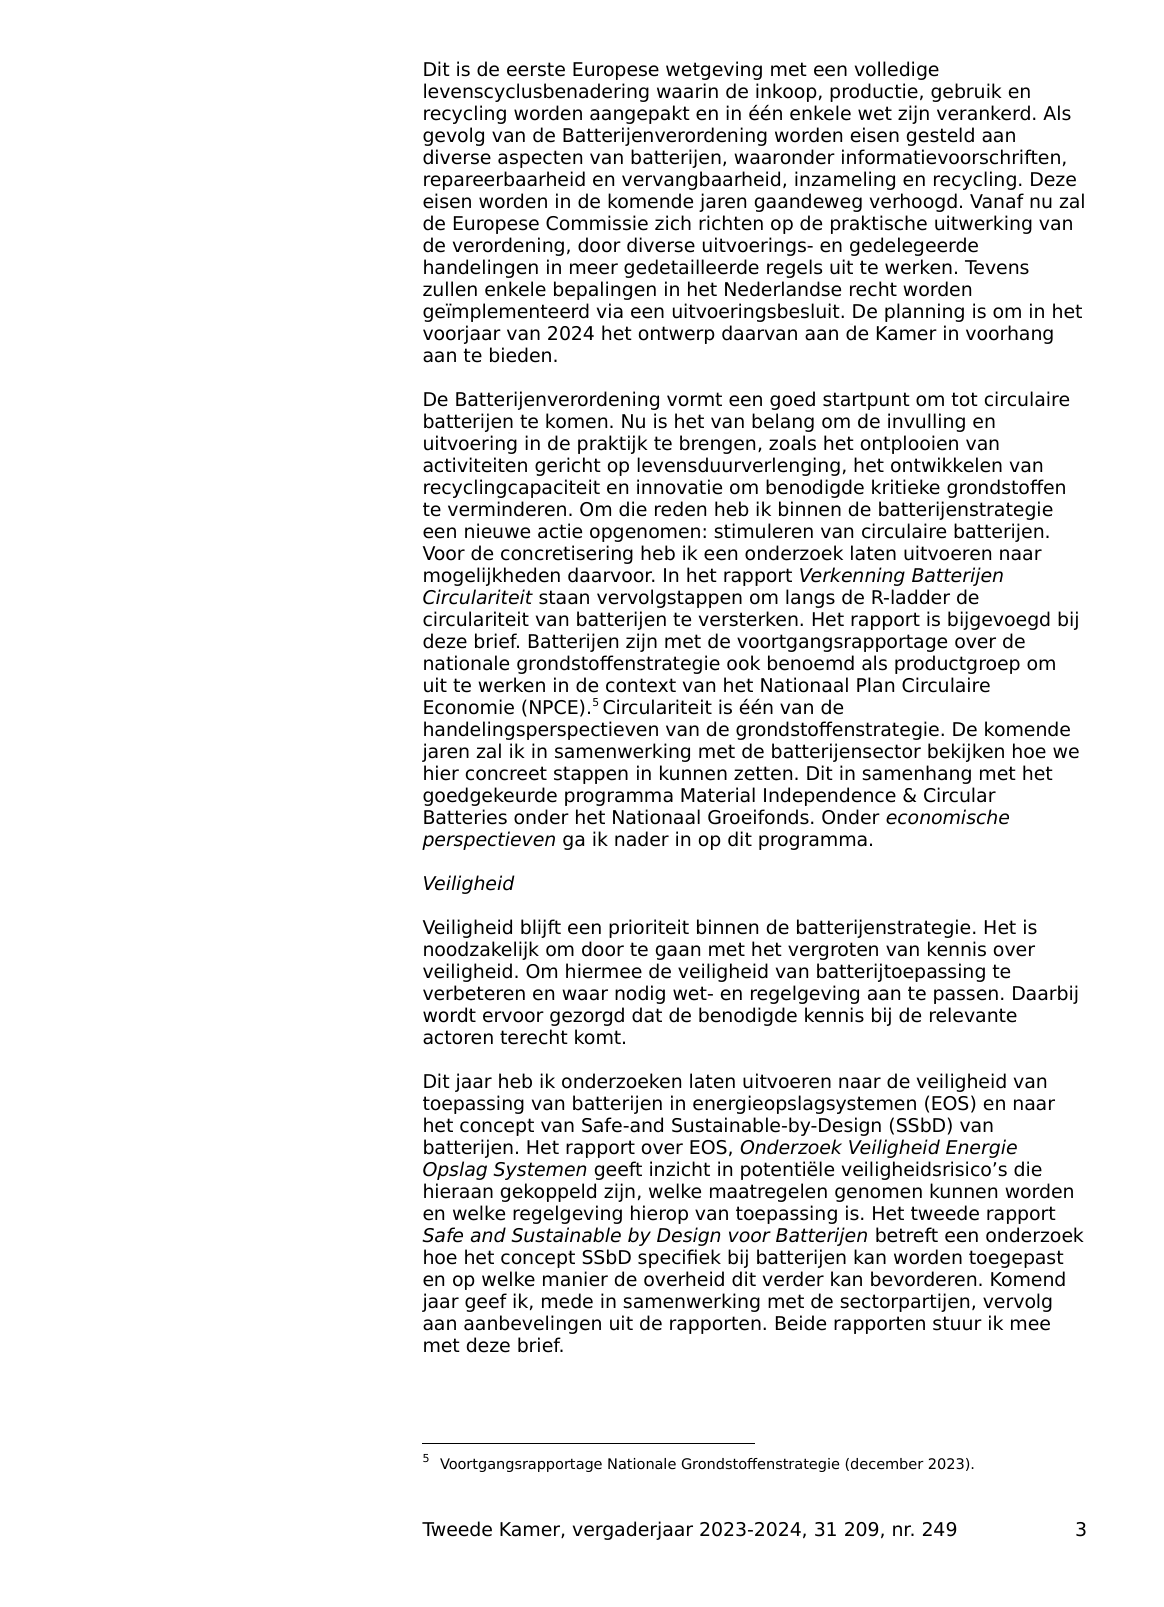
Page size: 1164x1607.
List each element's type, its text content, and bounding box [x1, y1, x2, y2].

text De Batterijenverordening vormt een goed startpunt om tot circulaire batterijen te komen. Nu is het van belang om de invulling en uitvoering in de praktijk te brengen, zoals het ontplooien van activiteiten gericht op levensduurverlenging, het ontwikkelen van recyclingcapaciteit en innovatie om benodigde kritieke grondstoffen te verminderen. Om die reden heb ik binnen de batterijenstrategie een nieuwe actie opgenomen: stimuleren van circulaire batterijen. Voor de concretisering heb ik een onderzoek laten uitvoeren naar mogelijkheden daarvoor. In het rapport Verkenning Batterijen Circulariteit staan vervolgstappen om langs de R-ladder de circulariteit van batterijen te versterken. Het rapport is bijgevoegd bij deze brief. Batterijen zijn met de voortgangsrapportage over de nationale grondstoffenstrategie ook benoemd als productgroep om uit te werken in de context van het Nationaal Plan Circulaire Economie (NPCE).Circulariteit is één van de handelingsperspectieven van de grondstoffenstrategie. De komende jaren zal ik in samenwerking met de batterijensector bekijken hoe we hier concreet stappen in kunnen zetten. Dit in samenhang met het goedgekeurde programma Material Independence & Circular Batteries onder het Nationaal Groeifonds. Onder economische perspectieven ga ik nader in op dit programma. [422, 389, 1087, 851]
text Dit is de eerste Europese wetgeving met een volledige levenscyclusbenadering waarin de inkoop, productie, gebruik en recycling worden aangepakt en in één enkele wet zijn verankerd. Als gevolg van de Batterijenverordening worden eisen gesteld aan diverse aspecten van batterijen, waaronder informatievoorschriften, repareerbaarheid en vervangbaarheid, inzameling en recycling. Deze eisen worden in de komende jaren gaandeweg verhoogd. Vanaf nu zal de Europese Commissie zich richten op de praktische uitwerking van de verordening, door diverse uitvoerings- en gedelegeerde handelingen in meer gedetailleerde regels uit te werken. Tevens zullen enkele bepalingen in het Nederlandse recht worden geïmplementeerd via een uitvoeringsbesluit. De planning is om in het voorjaar van 2024 het ontwerp daarvan aan de Kamer in voorhang aan te bieden. [422, 59, 1087, 367]
text Dit jaar heb ik onderzoeken laten uitvoeren naar de veiligheid van toepassing van batterijen in energieopslagsystemen (EOS) en naar het concept van Safe-and Sustainable-by-Design (SSbD) van batterijen. Het rapport over EOS, Onderzoek Veiligheid Energie Opslag Systemen geeft inzicht in potentiële veiligheidsrisico’s die hieraan gekoppeld zijn, welke maatregelen genomen kunnen worden en welke regelgeving hierop van toepassing is. Het tweede rapport Safe and Sustainable by Design voor Batterijen betreft een onderzoek hoe het concept SSbD specifiek bij batterijen kan worden toegepast en op welke manier de overheid dit verder kan bevorderen. Komend jaar geef ik, mede in samenwerking met de sectorpartijen, vervolg aan aanbevelingen uit de rapporten. Beide rapporten stuur ik mee met deze brief. [422, 1071, 1087, 1357]
text Veiligheid blijft een prioriteit binnen de batterijenstrategie. Het is noodzakelijk om door te gaan met het vergroten van kennis over veiligheid. Om hiermee de veiligheid van batterijtoepassing te verbeteren en waar nodig wet- en regelgeving aan te passen. Daarbij wordt ervoor gezorgd dat de benodigde kennis bij de relevante actoren terecht komt. [422, 917, 1087, 1049]
subtitle Veiligheid [422, 873, 1087, 895]
text Voortgangsrapportage Nationale Grondstoffenstrategie (december 2023). [422, 1452, 1087, 1474]
